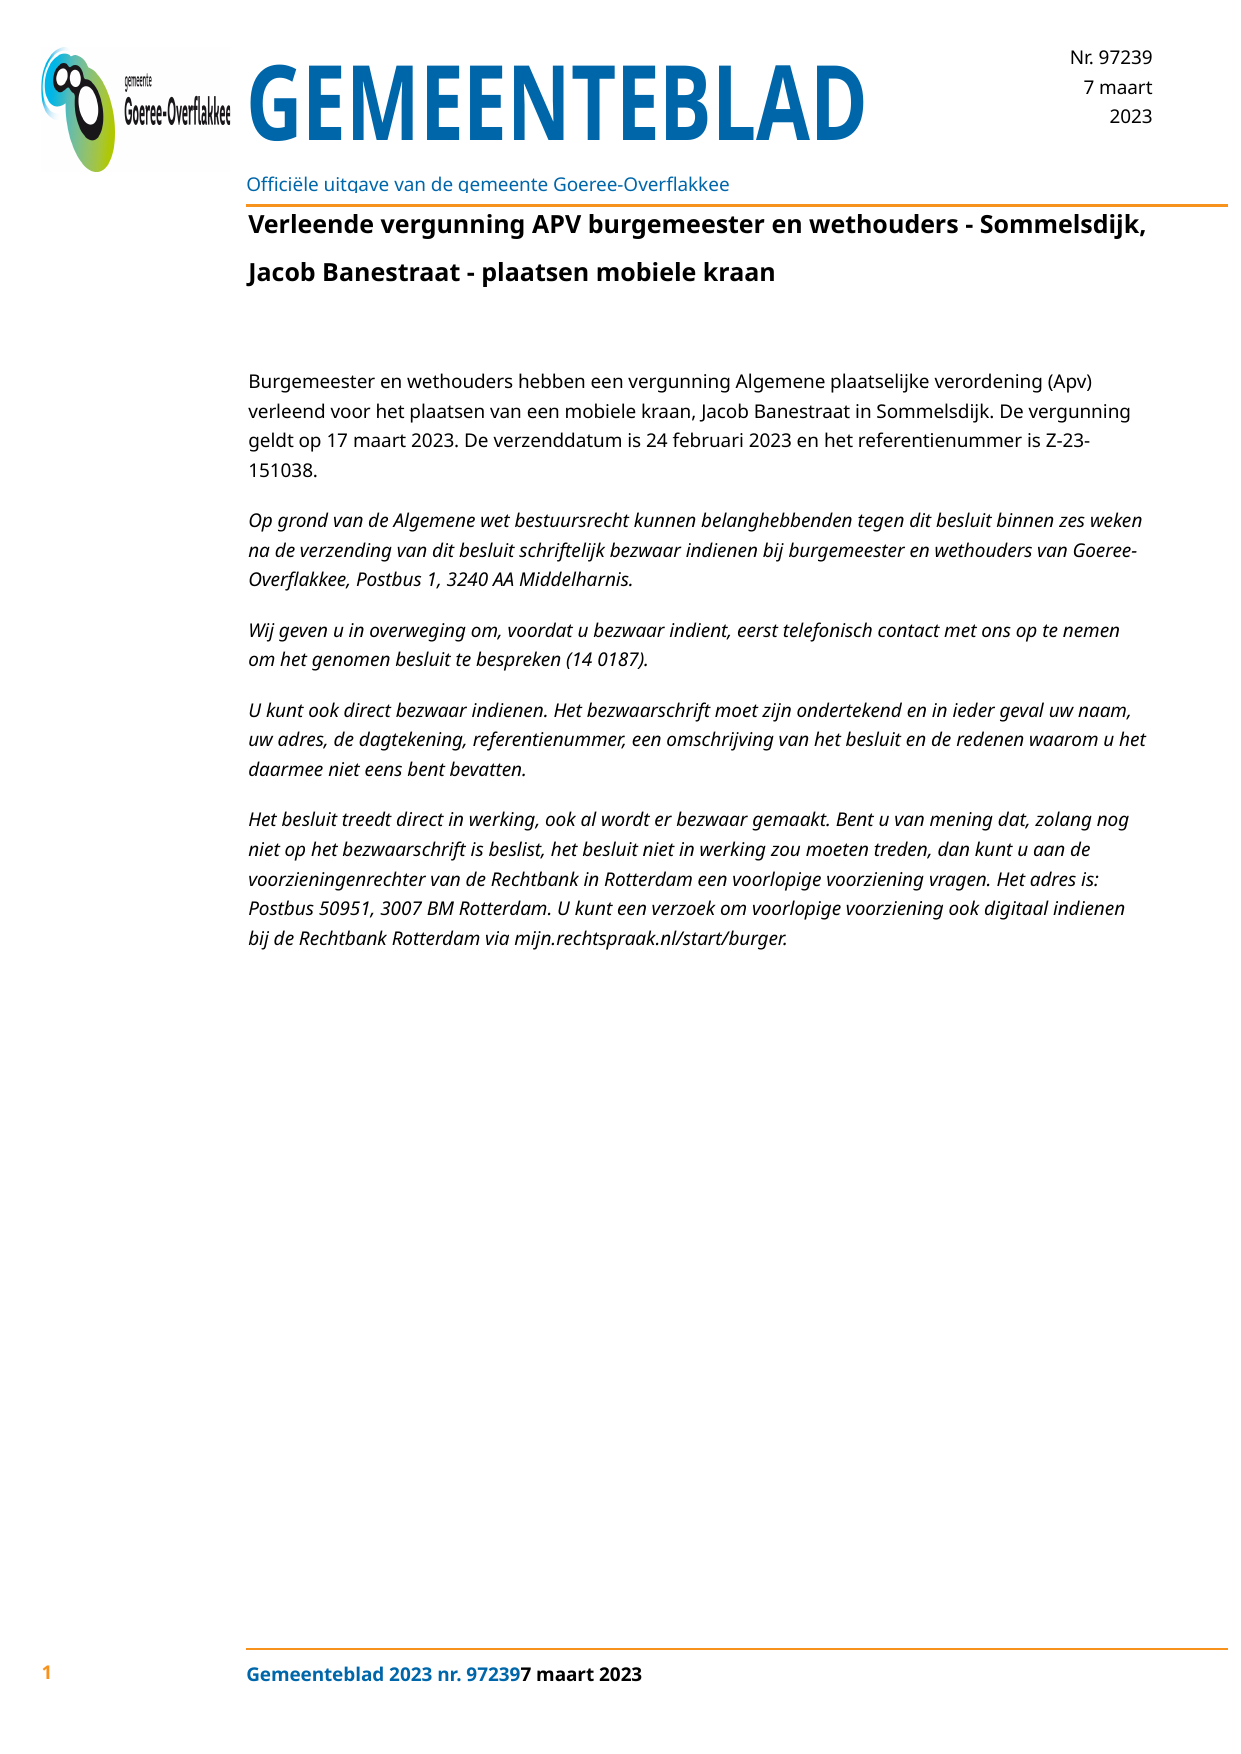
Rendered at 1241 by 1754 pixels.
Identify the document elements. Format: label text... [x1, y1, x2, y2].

text Wij geven u in overweging om, voordat u bezwaar indient, eerst telefonisch contact met ons op te nemen om het genomen besluit te bespreken (14 0187). [248, 617, 1152, 672]
text Het besluit treedt direct in werking, ook al wordt er bezwaar gemaakt. Bent u van mening dat, zolang nog niet op het bezwaarschrift is beslist, het besluit niet in werking zou moeten treden, dan kunt u aan de voorzieningenrechter van de Rechtbank in Rotterdam een voorlopige voorziening vragen. Het adres is: Postbus 50951, 3007 BM Rotterdam. U kunt een verzoek om voorlopige voorziening ook digitaal indienen bij de Rechtbank Rotterdam via mijn.rechtspraak.nl/start/burger. [248, 807, 1152, 951]
text Verleende vergunning APV burgemeester en wethouders - Sommelsdijk, Jacob Banestraat - plaatsen mobiele kraan [248, 207, 1152, 288]
text Burgemeester en wethouders hebben een vergunning Algemene plaatselijke verordening (Apv) verleend voor het plaatsen van een mobiele kraan, Jacob Banestraat in Sommelsdijk. De vergunning geldt op 17 maart 2023. De verzenddatum is 24 februari 2023 en het referentienummer is Z-23-151038. [248, 368, 1152, 483]
text U kunt ook direct bezwaar indienen. Het bezwaarschrift moet zijn ondertekend en in ieder geval uw naam, uw adres, de dagtekening, referentienummer, een omschrijving van het besluit en de redenen waarom u het daarmee niet eens bent bevatten. [248, 697, 1152, 782]
picture [41, 47, 231, 172]
text Op grond van de Algemene wet bestuursrecht kunnen belanghebbenden tegen dit besluit binnen zes weken na de verzending van dit besluit schriftelijk bezwaar indienen bij burgemeester en wethouders van Goeree-Overflakkee, Postbus 1, 3240 AA Middelharnis. [248, 507, 1152, 592]
